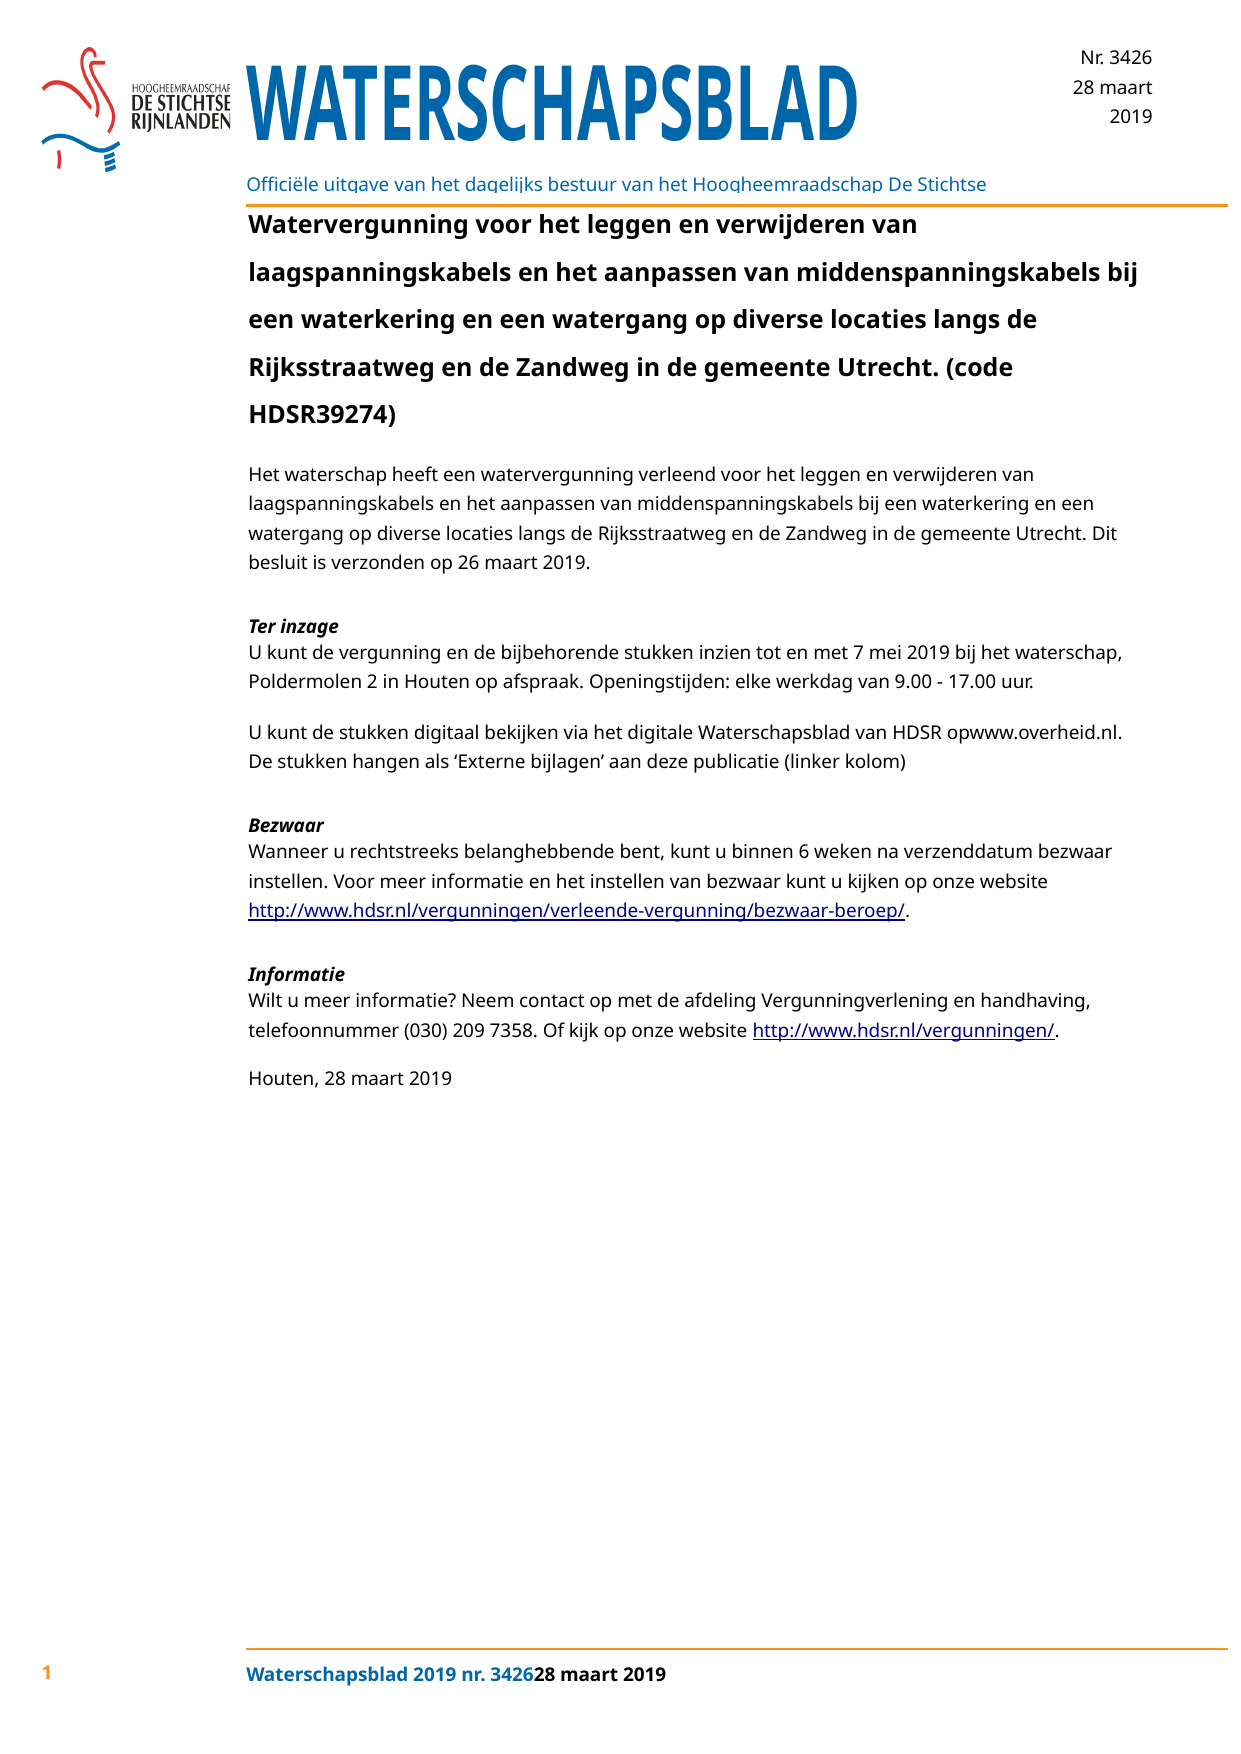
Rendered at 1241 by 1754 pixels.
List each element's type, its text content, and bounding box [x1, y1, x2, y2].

text U kunt de vergunning en de bijbehorende stukken inzien tot en met 7 mei 2019 bij het waterschap, Poldermolen 2 in Houten op afspraak. Openingstijden: elke werkdag van 9.00 - 17.00 uur. [248, 639, 1152, 694]
picture [41, 47, 231, 172]
text Wilt u meer informatie? Neem contact op met de afdeling Vergunningverlening en handhaving, telefoonnummer (030) 209 7358. Of kijk op onze website http://www.hdsr.nl/vergunningen/. [248, 987, 1152, 1043]
text Bezwaar [248, 813, 1152, 838]
text Houten, 28 maart 2019 [248, 1065, 1152, 1090]
text Watervergunning voor het leggen en verwijderen van laagspanningskabels en het aanpassen van middenspanningskabels bij een waterkering en een watergang op diverse locaties langs de Rijksstraatweg en de Zandweg in de gemeente Utrecht. (code HDSR39274) [248, 207, 1152, 431]
text U kunt de stukken digitaal bekijken via het digitale Waterschapsblad van HDSR opwww.overheid.nl. De stukken hangen als ‘Externe bijlagen’ aan deze publicatie (linker kolom) [248, 719, 1152, 774]
text Het waterschap heeft een watervergunning verleend voor het leggen en verwijderen van laagspanningskabels en het aanpassen van middenspanningskabels bij een waterkering en een watergang op diverse locaties langs de Rijksstraatweg en de Zandweg in de gemeente Utrecht. Dit besluit is verzonden op 26 maart 2019. [248, 461, 1152, 575]
text Wanneer u rechtstreeks belanghebbende bent, kunt u binnen 6 weken na verzenddatum bezwaar instellen. Voor meer informatie en het instellen van bezwaar kunt u kijken op onze website http://www.hdsr.nl/vergunningen/verleende-vergunning/bezwaar-beroep/. [248, 838, 1152, 923]
text Informatie [248, 962, 1152, 987]
text Ter inzage [248, 613, 1152, 639]
